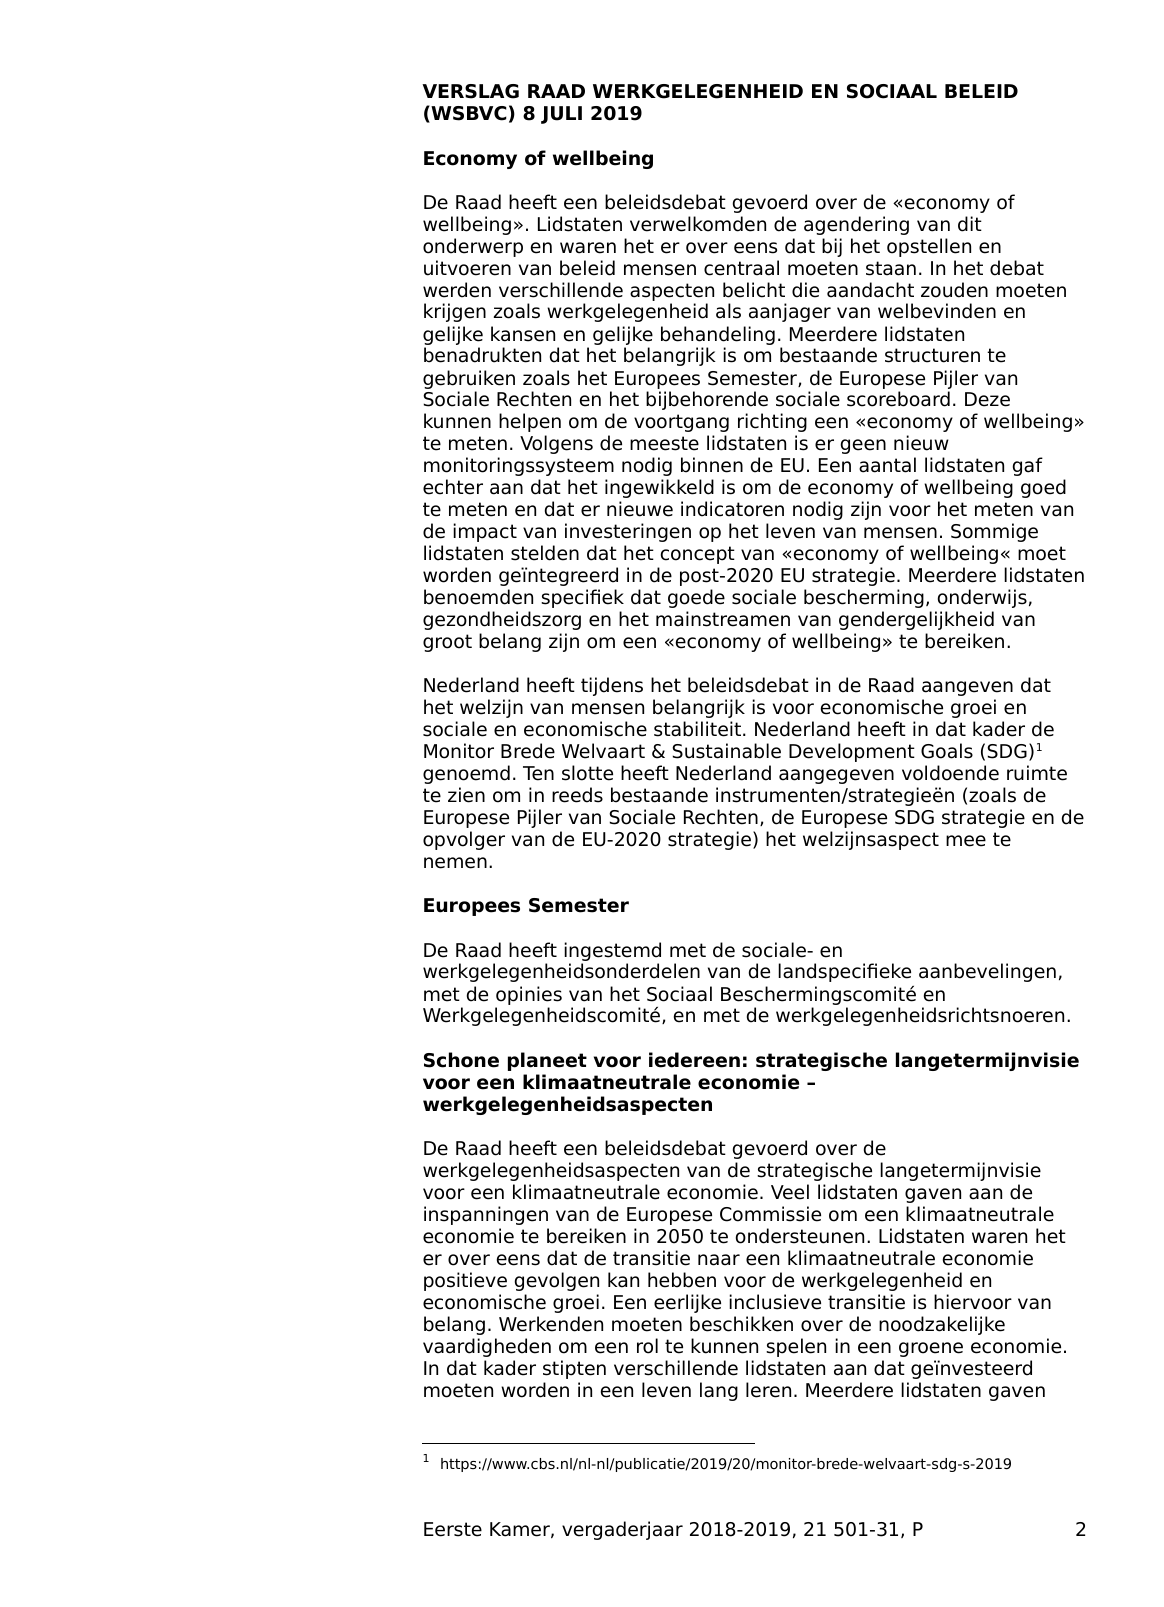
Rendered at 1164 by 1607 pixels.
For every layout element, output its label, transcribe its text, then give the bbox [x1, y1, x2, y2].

text De Raad heeft een beleidsdebat gevoerd over de «economy of wellbeing». Lidstaten verwelkomden de agendering van dit onderwerp en waren het er over eens dat bij het opstellen en uitvoeren van beleid mensen centraal moeten staan. In het debat werden verschillende aspecten belicht die aandacht zouden moeten krijgen zoals werkgelegenheid als aanjager van welbevinden en gelijke kansen en gelijke behandeling. Meerdere lidstaten benadrukten dat het belangrijk is om bestaande structuren te gebruiken zoals het Europees Semester, de Europese Pijler van Sociale Rechten en het bijbehorende sociale scoreboard. Deze kunnen helpen om de voortgang richting een «economy of wellbeing» te meten. Volgens de meeste lidstaten is er geen nieuw monitoringssysteem nodig binnen de EU. Een aantal lidstaten gaf echter aan dat het ingewikkeld is om de economy of wellbeing goed te meten en dat er nieuwe indicatoren nodig zijn voor het meten van de impact van investeringen op het leven van mensen. Sommige lidstaten stelden dat het concept van «economy of wellbeing« moet worden geïntegreerd in de post-2020 EU strategie. Meerdere lidstaten benoemden specifiek dat goede sociale bescherming, onderwijs, gezondheidszorg en het mainstreamen van gendergelijkheid van groot belang zijn om een «economy of wellbeing» te bereiken. [422, 192, 1087, 653]
text https://www.cbs.nl/nl-nl/publicatie/2019/20/monitor-brede-welvaart-sdg-s-2019 [422, 1452, 1087, 1474]
subtitle Economy of wellbeing [422, 147, 1087, 169]
text Nederland heeft tijdens het beleidsdebat in de Raad aangeven dat het welzijn van mensen belangrijk is voor economische groei en sociale en economische stabiliteit. Nederland heeft in dat kader de Monitor Brede Welvaart & Sustainable Development Goals (SDG) genoemd. Ten slotte heeft Nederland aangegeven voldoende ruimte te zien om in reeds bestaande instrumenten/strategieën (zoals de Europese Pijler van Sociale Rechten, de Europese SDG strategie en de opvolger van de EU-2020 strategie) het welzijnsaspect mee te nemen. [422, 675, 1087, 873]
text De Raad heeft ingestemd met de sociale- en werkgelegenheidsonderdelen van de landspecifieke aanbevelingen, met de opinies van het Sociaal Beschermingscomité en Werkgelegenheidscomité, en met de werkgelegenheidsrichtsnoeren. [422, 939, 1087, 1027]
subtitle Europees Semester [422, 895, 1087, 917]
subtitle VERSLAG RAAD WERKGELEGENHEID EN SOCIAAL BELEID (WSBVC) 8 JULI 2019 [422, 81, 1087, 125]
text De Raad heeft een beleidsdebat gevoerd over de werkgelegenheidsaspecten van de strategische langetermijnvisie voor een klimaatneutrale economie. Veel lidstaten gaven aan de inspanningen van de Europese Commissie om een klimaatneutrale economie te bereiken in 2050 te ondersteunen. Lidstaten waren het er over eens dat de transitie naar een klimaatneutrale economie positieve gevolgen kan hebben voor de werkgelegenheid en economische groei. Een eerlijke inclusieve transitie is hiervoor van belang. Werkenden moeten beschikken over de noodzakelijke vaardigheden om een rol te kunnen spelen in een groene economie. In dat kader stipten verschillende lidstaten aan dat geïnvesteerd moeten worden in een leven lang leren. Meerdere lidstaten gaven [422, 1138, 1087, 1401]
subtitle Schone planeet voor iedereen: strategische langetermijnvisie voor een klimaatneutrale economie – werkgelegenheidsaspecten [422, 1049, 1087, 1116]
